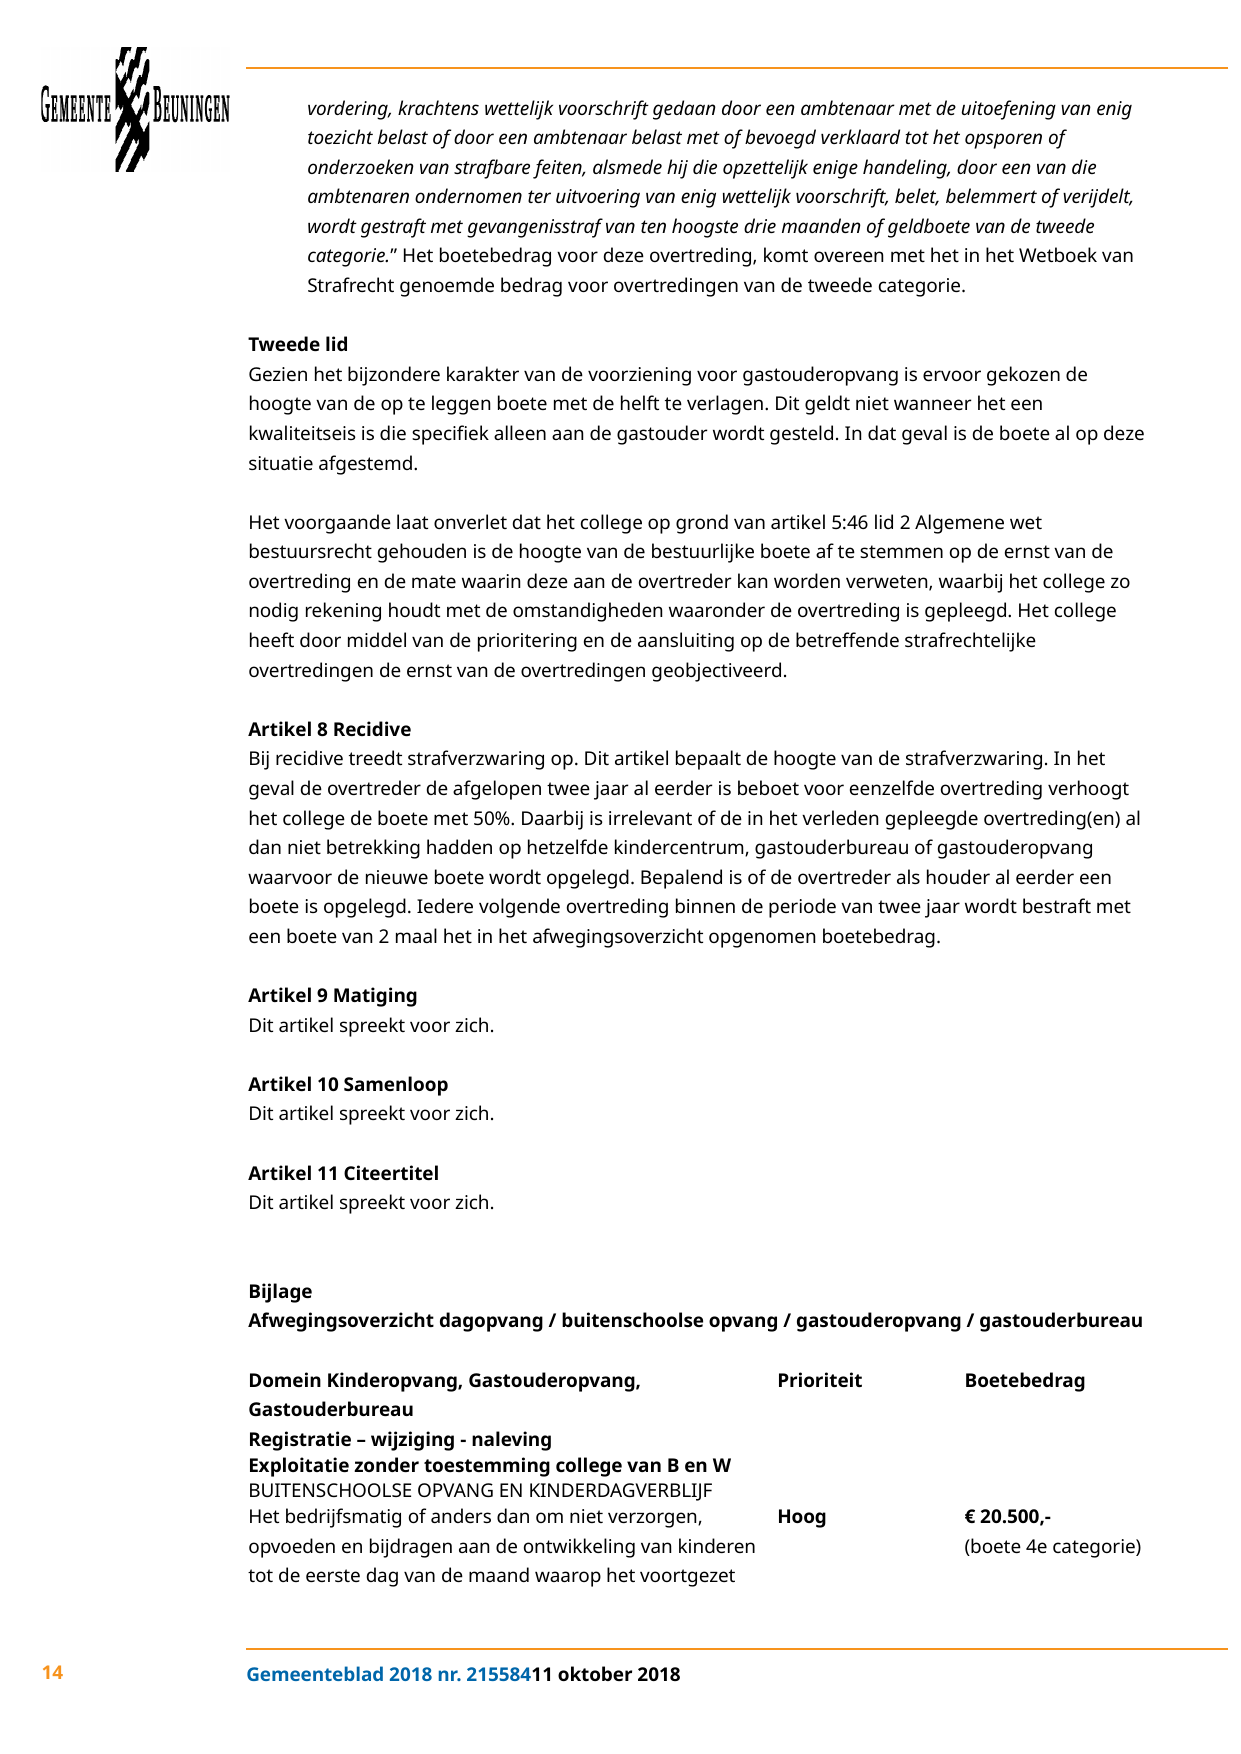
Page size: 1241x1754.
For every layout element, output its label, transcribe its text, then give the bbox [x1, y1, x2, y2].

text Dit artikel spreekt voor zich. [248, 1012, 1152, 1038]
text Artikel 9 Matiging [248, 982, 1152, 1008]
table_cell Exploitatie zonder toestemming college van B en W [248, 1452, 1152, 1478]
table_cell Hoog [777, 1503, 964, 1588]
text Dit artikel spreekt voor zich. [248, 1101, 1152, 1126]
list vordering, krachtens wettelijk voorschrift gedaan door een ambtenaar met de uitoefening van enig toezicht belast of door een ambtenaar belast met of bevoegd verklaard tot het opsporen of onderzoeken van strafbare feiten, alsmede hij die opzettelijk enige handeling, door een van die ambtenaren ondernomen ter uitvoering van enig wettelijk voorschrift, belet, belemmert of verijdelt, wordt gestraft met gevangenisstraf van ten hoogste drie maanden of geldboete van de tweede categorie.” Het boetebedrag voor deze overtreding, komt overeen met het in het Wetboek van Strafrecht genoemde bedrag voor overtredingen van de tweede categorie. [248, 95, 1152, 298]
table_cell Het bedrijfsmatig of anders dan om niet verzorgen, opvoeden en bijdragen aan de ontwikkeling van kinderen tot de eerste dag van de maand waarop het voortgezet [248, 1503, 777, 1588]
table_header Prioriteit [777, 1367, 964, 1452]
text Dit artikel spreekt voor zich. [248, 1189, 1152, 1215]
table_cell € 20.500,- (boete 4e categorie) [964, 1503, 1152, 1588]
table_cell BUITENSCHOOLSE OPVANG EN KINDERDAGVERBLIJF [248, 1478, 1152, 1503]
text Bijlage [248, 1278, 1152, 1304]
text Artikel 11 Citeertitel [248, 1160, 1152, 1186]
picture [41, 47, 231, 172]
text Artikel 8 Recidive [248, 716, 1152, 742]
table_header Domein Kinderopvang, Gastouderopvang, Gastouderbureau Registratie – wijziging - naleving [248, 1367, 777, 1452]
table_header Boetebedrag [964, 1367, 1152, 1452]
text Het voorgaande laat onverlet dat het college op grond van artikel 5:46 lid 2 Algemene wet bestuursrecht gehouden is de hoogte van de bestuurlijke boete af te stemmen op de ernst van de overtreding en de mate waarin deze aan de overtreder kan worden verweten, waarbij het college zo nodig rekening houdt met de omstandigheden waaronder de overtreding is gepleegd. Het college heeft door middel van de prioritering en de aansluiting op de betreffende strafrechtelijke overtredingen de ernst van de overtredingen geobjectiveerd. [248, 509, 1152, 683]
text Artikel 10 Samenloop [248, 1071, 1152, 1097]
text Bij recidive treedt strafverzwaring op. Dit artikel bepaalt de hoogte van de strafverzwaring. In het geval de overtreder de afgelopen twee jaar al eerder is beboet voor eenzelfde overtreding verhoogt het college de boete met 50%. Daarbij is irrelevant of de in het verleden gepleegde overtreding(en) al dan niet betrekking hadden op hetzelfde kindercentrum, gastouderbureau of gastouderopvang waarvoor de nieuwe boete wordt opgelegd. Bepalend is of de overtreder als houder al eerder een boete is opgelegd. Iedere volgende overtreding binnen de periode van twee jaar wordt bestraft met een boete van 2 maal het in het afwegingsoverzicht opgenomen boetebedrag. [248, 746, 1152, 949]
text Tweede lid [248, 331, 1152, 357]
text Gezien het bijzondere karakter van de voorziening voor gastouderopvang is ervoor gekozen de hoogte van de op te leggen boete met de helft te verlagen. Dit geldt niet wanneer het een kwaliteitseis is die specifiek alleen aan de gastouder wordt gesteld. In dat geval is de boete al op deze situatie afgestemd. [248, 361, 1152, 476]
text Afwegingsoverzicht dagopvang / buitenschoolse opvang / gastouderopvang / gastouderbureau [248, 1308, 1152, 1333]
